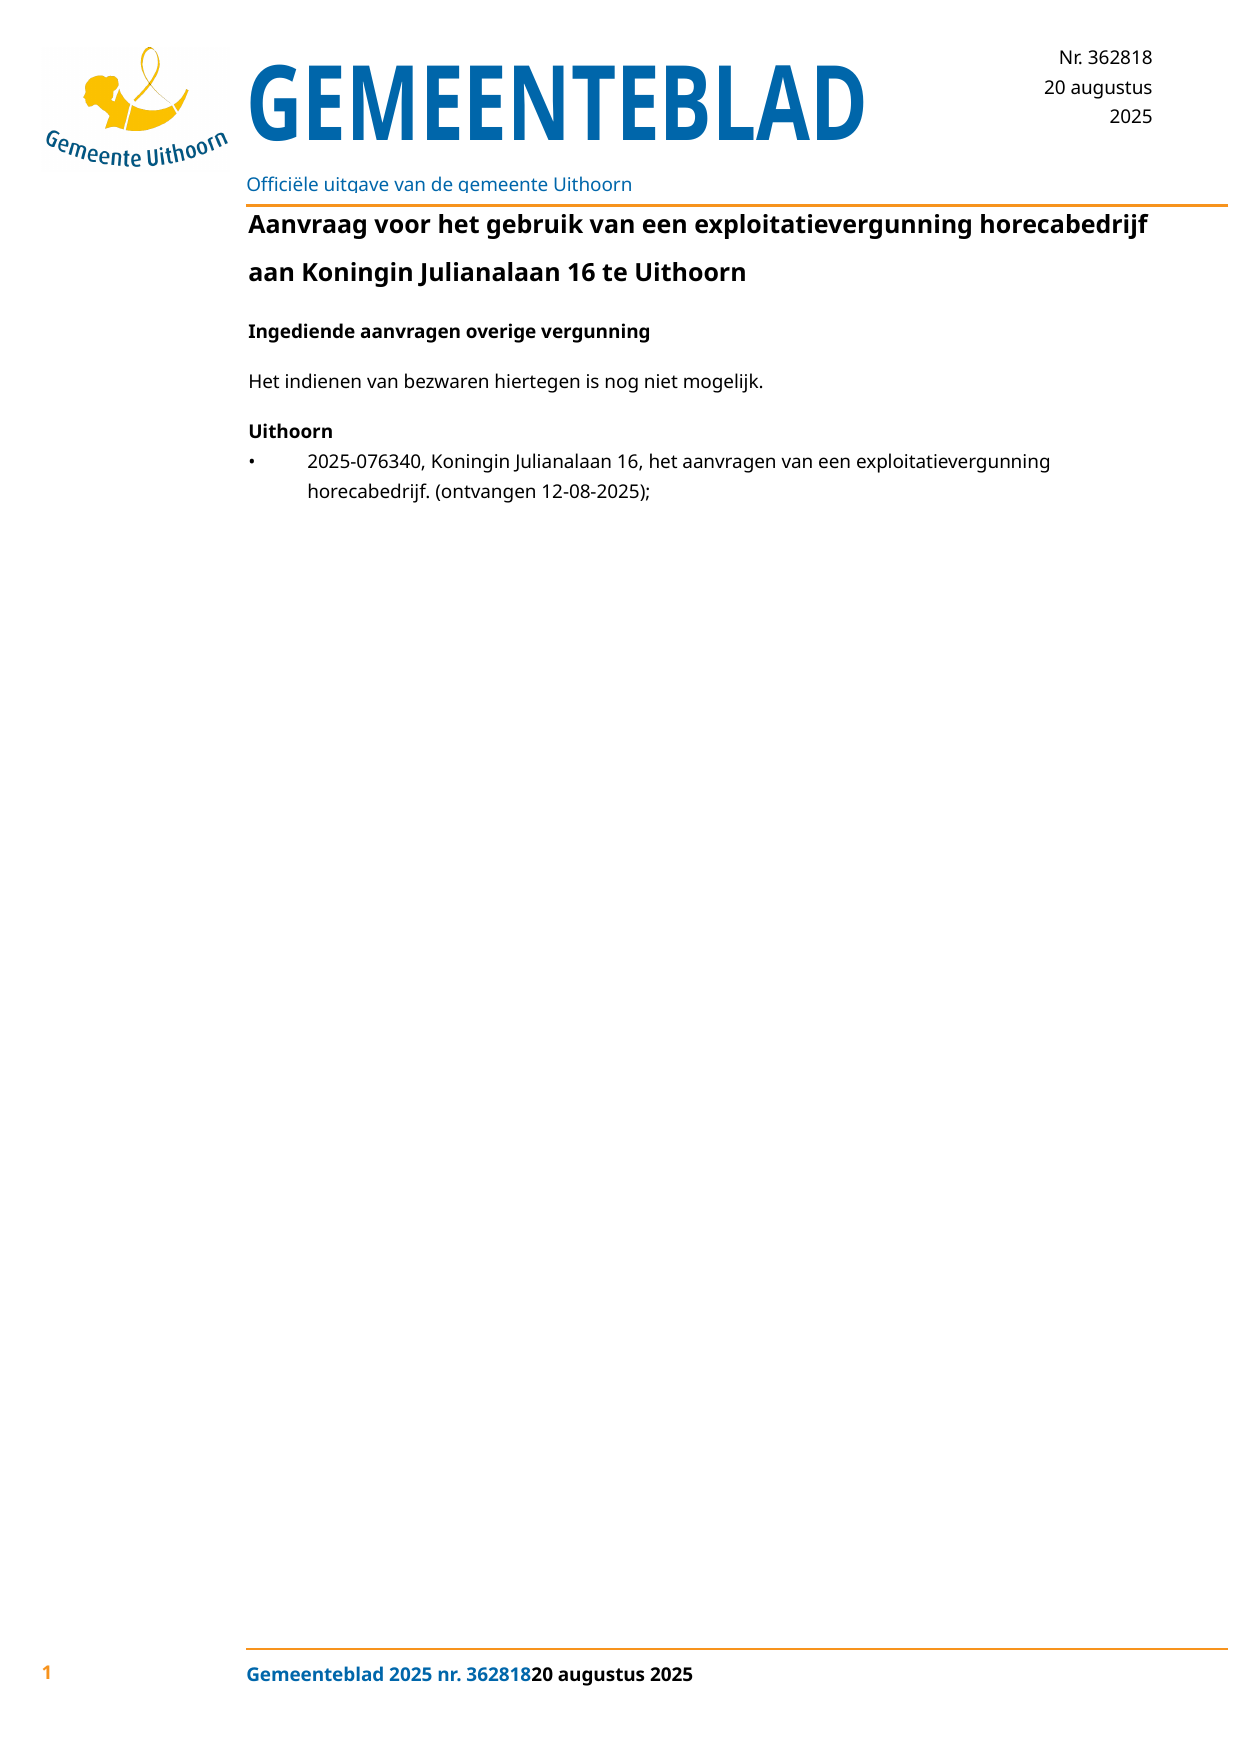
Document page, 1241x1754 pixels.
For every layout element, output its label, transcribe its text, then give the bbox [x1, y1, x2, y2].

text Uithoorn [248, 419, 1152, 444]
picture [41, 47, 231, 172]
text Het indienen van bezwaren hiertegen is nog niet mogelijk. [248, 368, 1152, 394]
text Aanvraag voor het gebruik van een exploitatievergunning horecabedrijf aan Koningin Julianalaan 16 te Uithoorn [248, 207, 1152, 288]
list 2025-076340, Koningin Julianalaan 16, het aanvragen van een exploitatievergunning horecabedrijf. (ontvangen 12-08-2025); [248, 448, 1152, 504]
text Ingediende aanvragen overige vergunning [248, 318, 1152, 344]
